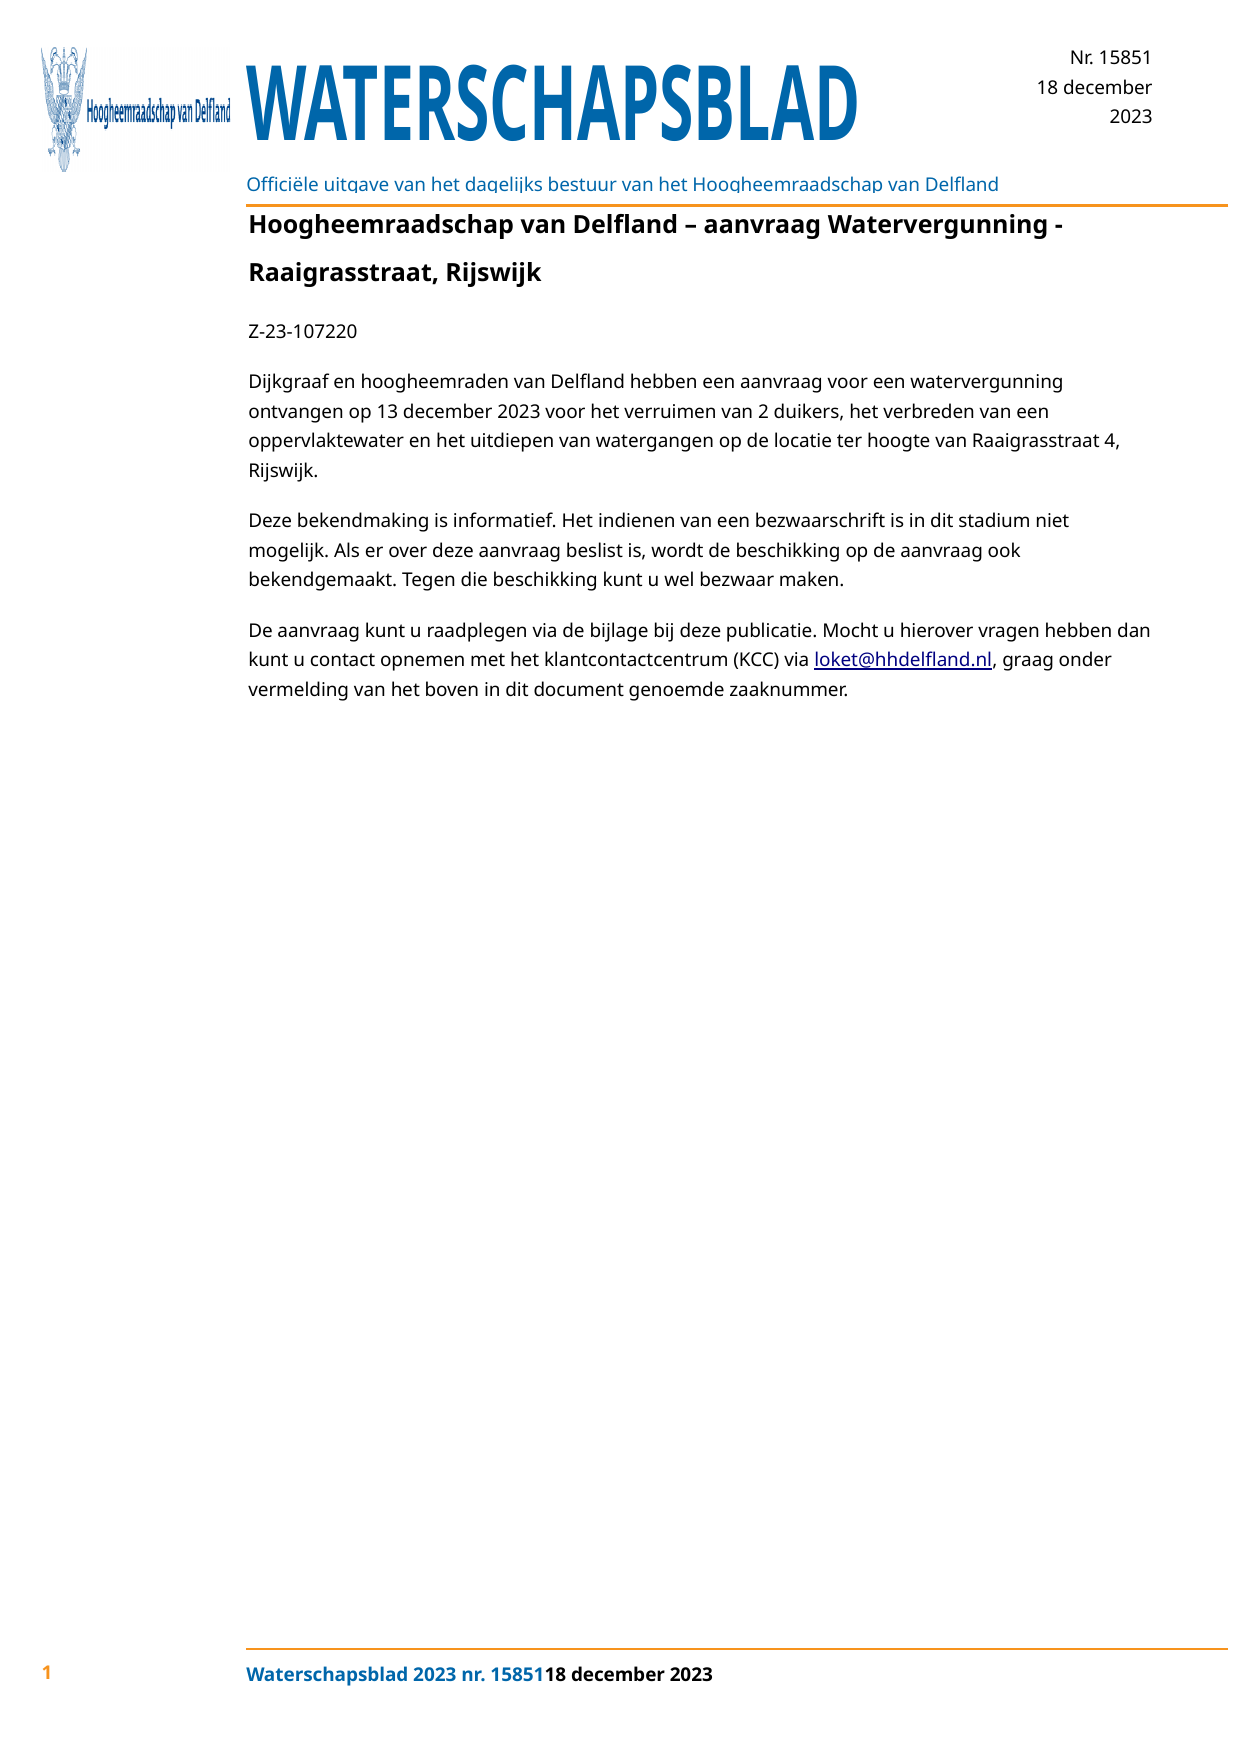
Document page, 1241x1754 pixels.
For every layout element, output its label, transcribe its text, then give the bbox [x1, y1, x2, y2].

text Hoogheemraadschap van Delfland – aanvraag Watervergunning - Raaigrasstraat, Rijswijk [248, 207, 1152, 288]
text De aanvraag kunt u raadplegen via de bijlage bij deze publicatie. Mocht u hierover vragen hebben dan kunt u contact opnemen met het klantcontactcentrum (KCC) via loket@hhdelfland.nl, graag onder vermelding van het boven in dit document genoemde zaaknummer. [248, 617, 1152, 702]
text Z-23-107220 [248, 318, 1152, 344]
text Dijkgraaf en hoogheemraden van Delfland hebben een aanvraag voor een watervergunning ontvangen op 13 december 2023 voor het verruimen van 2 duikers, het verbreden van een oppervlaktewater en het uitdiepen van watergangen op de locatie ter hoogte van Raaigrasstraat 4, Rijswijk. [248, 368, 1152, 483]
text Deze bekendmaking is informatief. Het indienen van een bezwaarschrift is in dit stadium niet mogelijk. Als er over deze aanvraag beslist is, wordt de beschikking op de aanvraag ook bekendgemaakt. Tegen die beschikking kunt u wel bezwaar maken. [248, 507, 1152, 592]
picture [41, 47, 231, 172]
